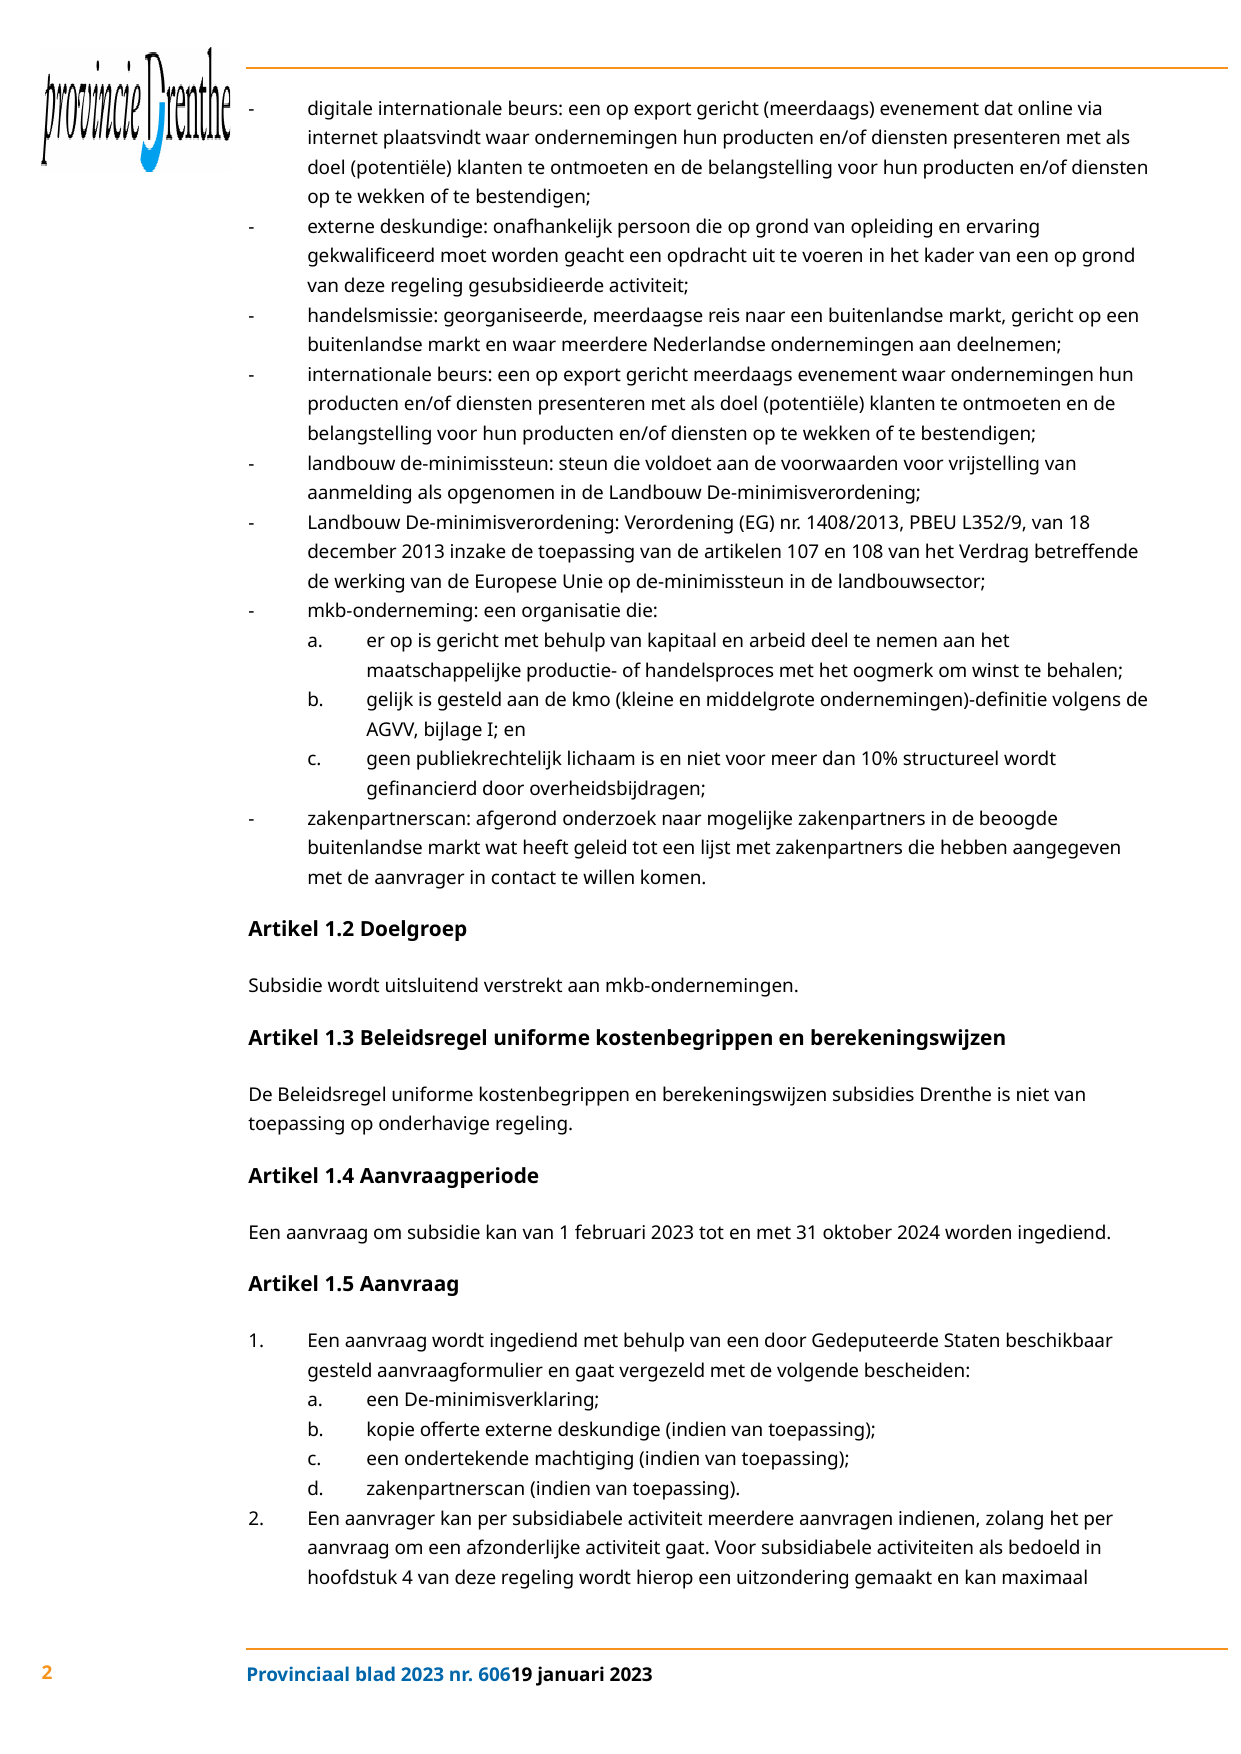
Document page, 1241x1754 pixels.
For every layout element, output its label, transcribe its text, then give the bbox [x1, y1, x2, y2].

text De Beleidsregel uniforme kostenbegrippen en berekeningswijzen subsidies Drenthe is niet van toepassing op onderhavige regeling. [248, 1081, 1152, 1136]
list externe deskundige: onafhankelijk persoon die op grond van opleiding en ervaring gekwalificeerd moet worden geacht een opdracht uit te voeren in het kader van een op grond van deze regeling gesubsidieerde activiteit; [248, 213, 1152, 298]
list een De-minimisverklaring; [307, 1386, 1152, 1412]
list Een aanvraag wordt ingediend met behulp van een door Gedeputeerde Staten beschikbaar gesteld aanvraagformulier en gaat vergezeld met de volgende bescheiden: [248, 1327, 1152, 1383]
text Een aanvraag om subsidie kan van 1 februari 2023 tot en met 31 oktober 2024 worden ingediend. [248, 1219, 1152, 1244]
list handelsmissie: georganiseerde, meerdaagse reis naar een buitenlandse markt, gericht op een buitenlandse markt en waar meerdere Nederlandse ondernemingen aan deelnemen; [248, 302, 1152, 357]
text Artikel 1.2 Doelgroep [248, 914, 1152, 943]
text Artikel 1.4 Aanvraagperiode [248, 1161, 1152, 1189]
list Landbouw De-minimisverordening: Verordening (EG) nr. 1408/2013, PBEU L352/9, van 18 december 2013 inzake de toepassing van de artikelen 107 en 108 van het Verdrag betreffende de werking van de Europese Unie op de-minimissteun in de landbouwsector; [248, 509, 1152, 594]
list er op is gericht met behulp van kapitaal en arbeid deel te nemen aan het maatschappelijke productie- of handelsproces met het oogmerk om winst te behalen; [307, 627, 1152, 683]
list digitale internationale beurs: een op export gericht (meerdaags) evenement dat online via internet plaatsvindt waar ondernemingen hun producten en/of diensten presenteren met als doel (potentiële) klanten te ontmoeten en de belangstelling voor hun producten en/of diensten op te wekken of te bestendigen; [248, 95, 1152, 209]
list zakenpartnerscan (indien van toepassing). [307, 1475, 1152, 1501]
list Een aanvrager kan per subsidiabele activiteit meerdere aanvragen indienen, zolang het per aanvraag om een afzonderlijke activiteit gaat. Voor subsidiabele activiteiten als bedoeld in hoofdstuk 4 van deze regeling wordt hierop een uitzondering gemaakt en kan maximaal [248, 1505, 1152, 1590]
text Artikel 1.3 Beleidsregel uniforme kostenbegrippen en berekeningswijzen [248, 1023, 1152, 1051]
picture [41, 47, 231, 172]
text Artikel 1.5 Aanvraag [248, 1269, 1152, 1298]
text Subsidie wordt uitsluitend verstrekt aan mkb-ondernemingen. [248, 972, 1152, 998]
list mkb-onderneming: een organisatie die: [248, 598, 1152, 623]
list internationale beurs: een op export gericht meerdaags evenement waar ondernemingen hun producten en/of diensten presenteren met als doel (potentiële) klanten te ontmoeten en de belangstelling voor hun producten en/of diensten op te wekken of te bestendigen; [248, 361, 1152, 446]
list geen publiekrechtelijk lichaam is en niet voor meer dan 10% structureel wordt gefinancierd door overheidsbijdragen; [307, 746, 1152, 801]
list gelijk is gesteld aan de kmo (kleine en middelgrote ondernemingen)-definitie volgens de AGVV, bijlage I; en [307, 686, 1152, 742]
list een ondertekende machtiging (indien van toepassing); [307, 1446, 1152, 1471]
list zakenpartnerscan: afgerond onderzoek naar mogelijke zakenpartners in de beoogde buitenlandse markt wat heeft geleid tot een lijst met zakenpartners die hebben aangegeven met de aanvrager in contact te willen komen. [248, 805, 1152, 890]
list kopie offerte externe deskundige (indien van toepassing); [307, 1416, 1152, 1442]
list landbouw de-minimissteun: steun die voldoet aan de voorwaarden voor vrijstelling van aanmelding als opgenomen in de Landbouw De-minimisverordening; [248, 450, 1152, 505]
